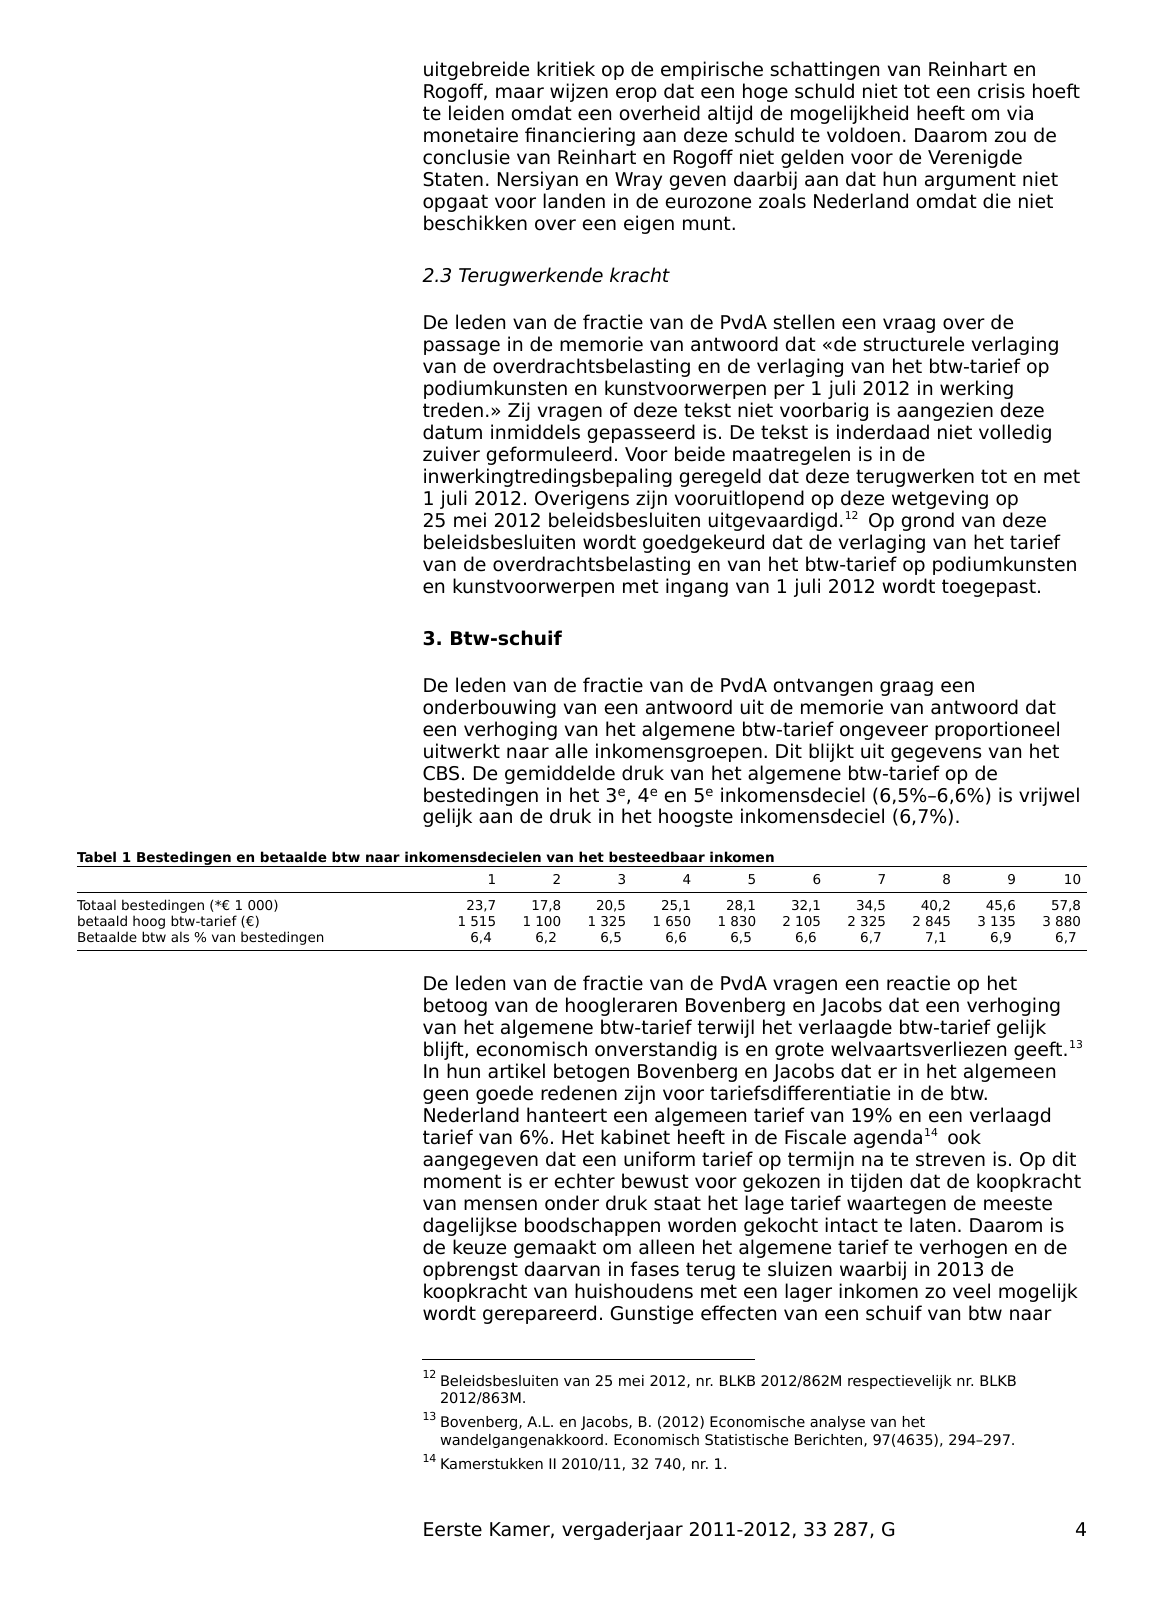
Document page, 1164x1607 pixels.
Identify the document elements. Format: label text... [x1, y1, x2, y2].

text De leden van de fractie van de PvdA vragen een reactie op het betoog van de hoogleraren Bovenberg en Jacobs dat een verhoging van het algemene btw-tarief terwijl het verlaagde btw-tarief gelijk blijft, economisch onverstandig is en grote welvaartsverliezen geeft. In hun artikel betogen Bovenberg en Jacobs dat er in het algemeen geen goede redenen zijn voor tariefsdifferentiatie in de btw. Nederland hanteert een algemeen tarief van 19% en een verlaagd tarief van 6%. Het kabinet heeft in de Fiscale agenda ook aangegeven dat een uniform tarief op termijn na te streven is. Op dit moment is er echter bewust voor gekozen in tijden dat de koopkracht van mensen onder druk staat het lage tarief waartegen de meeste dagelijkse boodschappen worden gekocht intact te laten. Daarom is de keuze gemaakt om alleen het algemene tarief te verhogen en de opbrengst daarvan in fases terug te sluizen waarbij in 2013 de koopkracht van huishoudens met een lager inkomen zo veel mogelijk wordt gerepareerd. Gunstige effecten van een schuif van btw naar [422, 973, 1087, 1325]
table_cell 1 830 [697, 914, 762, 929]
table_cell 8 [892, 867, 957, 892]
table_cell 23,7 [437, 893, 502, 914]
table_cell Betaalde btw als % van bestedingen [77, 929, 437, 950]
text De leden van de fractie van de PvdA ontvangen graag een onderbouwing van een antwoord uit de memorie van antwoord dat een verhoging van het algemene btw-tarief ongeveer proportioneel uitwerkt naar alle inkomensgroepen. Dit blijkt uit gegevens van het CBS. De gemiddelde druk van het algemene btw-tarief op de bestedingen in het 3e, 4e en 5e inkomensdeciel (6,5%–6,6%) is vrijwel gelijk aan de druk in het hoogste inkomensdeciel (6,7%). [422, 674, 1087, 828]
table_cell 6,7 [1022, 929, 1087, 950]
table_cell 34,5 [827, 893, 892, 914]
table_cell 6,7 [827, 929, 892, 950]
table_cell 9 [957, 867, 1022, 892]
table_cell 3 880 [1022, 914, 1087, 929]
table_cell 45,6 [957, 893, 1022, 914]
table_cell 57,8 [1022, 893, 1087, 914]
text Kamerstukken II 2010/11, 32 740, nr. 1. [422, 1452, 1087, 1474]
text Bovenberg, A.L. en Jacobs, B. (2012) Economische analyse van het wandelgangenakkoord. Economisch Statistische Berichten, 97(4635), 294–297. [422, 1410, 1087, 1449]
table_cell betaald hoog btw-tarief (€) [77, 914, 437, 929]
table_cell Totaal bestedingen (*€ 1 000) [77, 893, 437, 914]
table_cell 6,5 [697, 929, 762, 950]
table_cell 3 [567, 867, 632, 892]
table_cell [77, 867, 437, 892]
text De leden van de fractie van de PvdA stellen een vraag over de passage in de memorie van antwoord dat «de structurele verlaging van de overdrachtsbelasting en de verlaging van het btw-tarief op podiumkunsten en kunstvoorwerpen per 1 juli 2012 in werking treden.» Zij vragen of deze tekst niet voorbarig is aangezien deze datum inmiddels gepasseerd is. De tekst is inderdaad niet volledig zuiver geformuleerd. Voor beide maatregelen is in de inwerkingtredingsbepaling geregeld dat deze terugwerken tot en met 1 juli 2012. Overigens zijn vooruitlopend op deze wetgeving op 25 mei 2012 beleidsbesluiten uitgevaardigd. Op grond van deze beleidsbesluiten wordt goedgekeurd dat de verlaging van het tarief van de overdrachtsbelasting en van het btw-tarief op podiumkunsten en kunstvoorwerpen met ingang van 1 juli 2012 wordt toegepast. [422, 312, 1087, 598]
table_cell 1 100 [502, 914, 567, 929]
table_cell 6,2 [502, 929, 567, 950]
table_cell 4 [632, 867, 697, 892]
table_cell 6 [762, 867, 827, 892]
subtitle 2.3 Terugwerkende kracht [422, 265, 1087, 287]
table_cell 1 515 [437, 914, 502, 929]
table_cell 7 [827, 867, 892, 892]
table_cell 40,2 [892, 893, 957, 914]
table_cell 10 [1022, 867, 1087, 892]
text uitgebreide kritiek op de empirische schattingen van Reinhart en Rogoff, maar wijzen erop dat een hoge schuld niet tot een crisis hoeft te leiden omdat een overheid altijd de mogelijkheid heeft om via monetaire financiering aan deze schuld te voldoen. Daarom zou de conclusie van Reinhart en Rogoff niet gelden voor de Verenigde Staten. Nersiyan en Wray geven daarbij aan dat hun argument niet opgaat voor landen in de eurozone zoals Nederland omdat die niet beschikken over een eigen munt. [422, 59, 1087, 235]
table_cell 1 [437, 867, 502, 892]
table_cell 28,1 [697, 893, 762, 914]
table_cell 3 135 [957, 914, 1022, 929]
table_cell 6,5 [567, 929, 632, 950]
table_cell 25,1 [632, 893, 697, 914]
table_cell 2 105 [762, 914, 827, 929]
table_cell 2 325 [827, 914, 892, 929]
table_cell 2 [502, 867, 567, 892]
table_cell 5 [697, 867, 762, 892]
table_cell 2 845 [892, 914, 957, 929]
table_cell 1 325 [567, 914, 632, 929]
table_cell 7,1 [892, 929, 957, 950]
table_cell 6,6 [632, 929, 697, 950]
table_cell 32,1 [762, 893, 827, 914]
subtitle 3. Btw-schuif [422, 628, 1087, 649]
text Beleidsbesluiten van 25 mei 2012, nr. BLKB 2012/862M respectievelijk nr. BLKB 2012/863M. [422, 1368, 1087, 1407]
table_header Tabel 1 Bestedingen en betaalde btw naar inkomensdecielen van het besteedbaar inkomen [77, 850, 1087, 866]
table_cell 6,9 [957, 929, 1022, 950]
table_cell 6,4 [437, 929, 502, 950]
table_cell 1 650 [632, 914, 697, 929]
table_cell 6,6 [762, 929, 827, 950]
table_cell 20,5 [567, 893, 632, 914]
table_cell 17,8 [502, 893, 567, 914]
